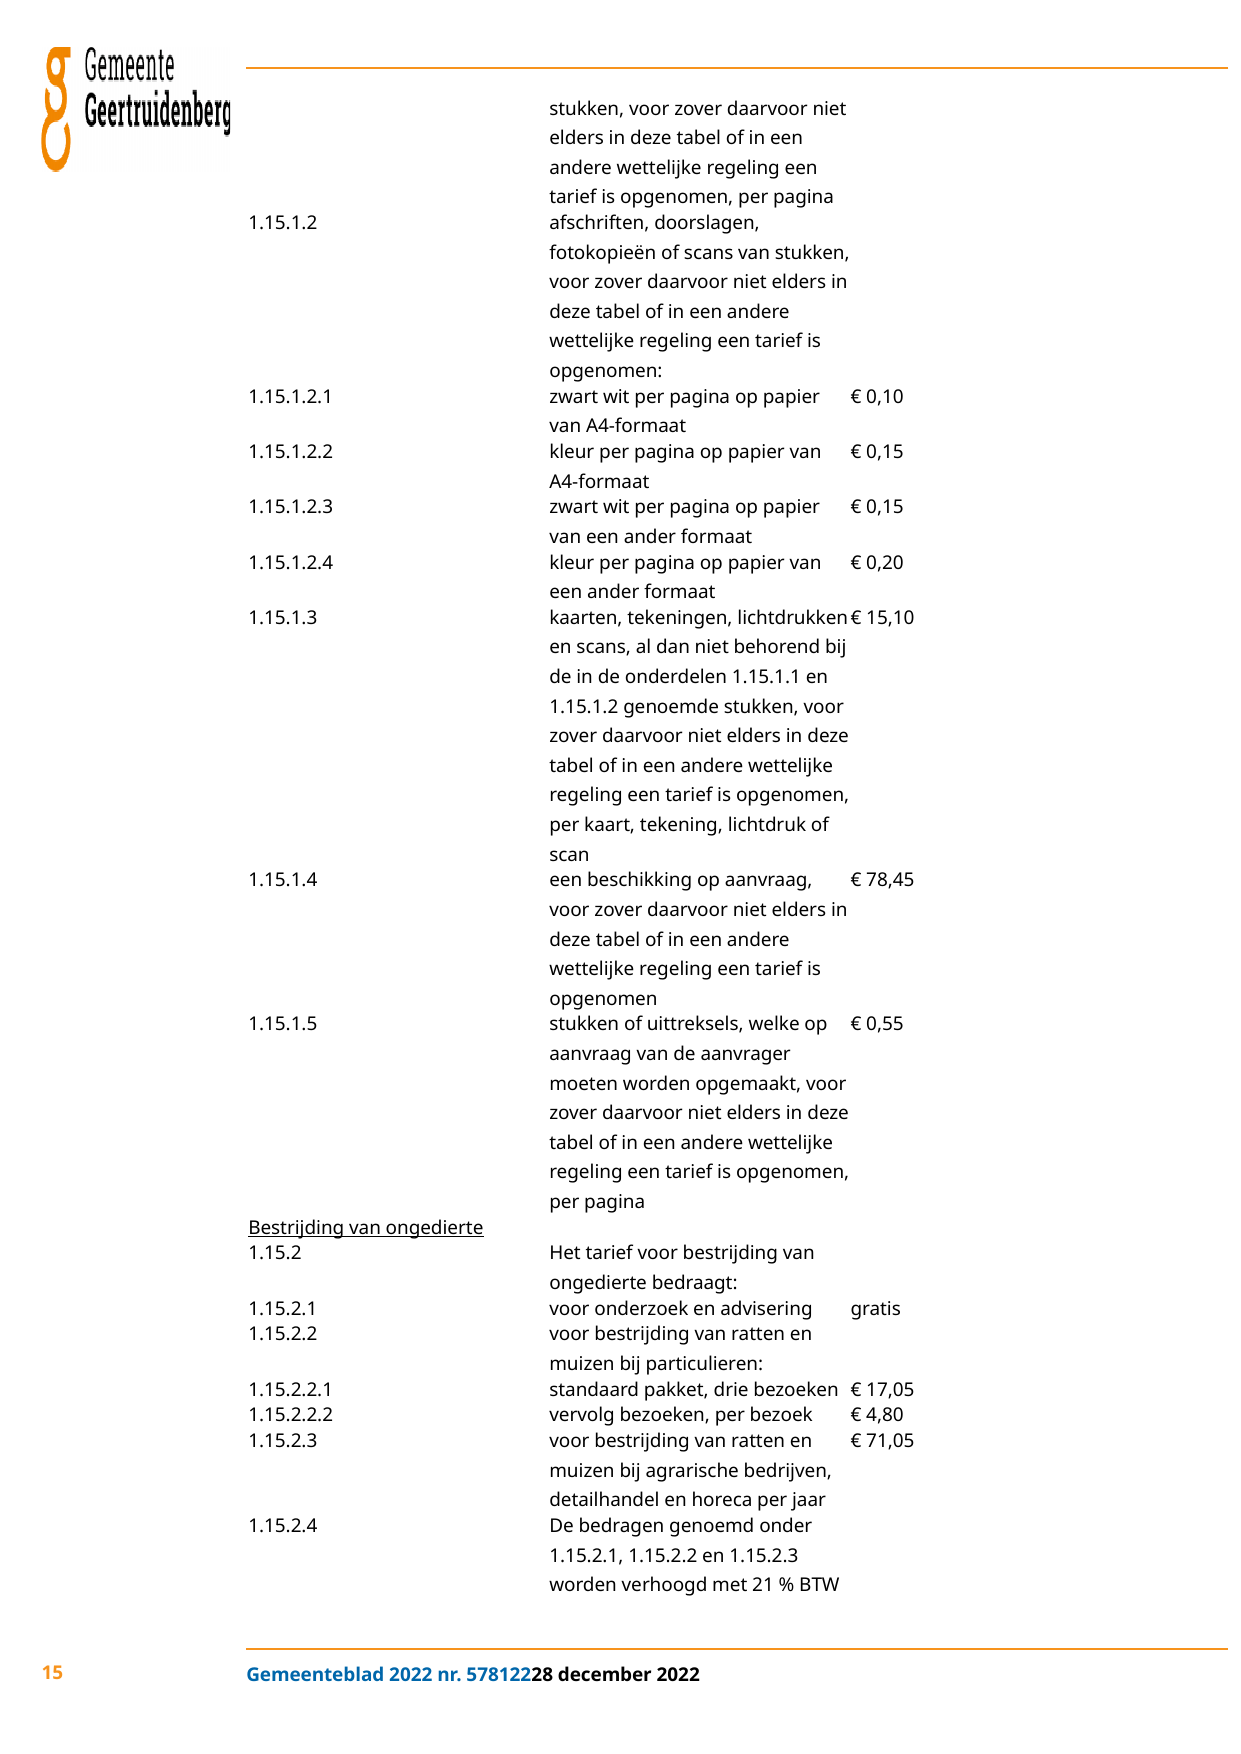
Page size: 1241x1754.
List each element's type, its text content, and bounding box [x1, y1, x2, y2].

table_cell 1.15.1.2.1 [248, 383, 549, 438]
table_cell afschriften, doorslagen, fotokopieën of scans van stukken, voor zover daarvoor niet elders in deze tabel of in een andere wettelijke regeling een tarief is opgenomen: [549, 209, 850, 383]
table_cell € 0,20 [850, 549, 1152, 604]
table_cell [850, 209, 1152, 383]
table_cell 1.15.2 [248, 1240, 549, 1295]
table_cell stukken of uittreksels, welke op aanvraag van de aanvrager moeten worden opgemaakt, voor zover daarvoor niet elders in deze tabel of in een andere wettelijke regeling een tarief is opgenomen, per pagina [549, 1011, 850, 1214]
table_cell 1.15.2.1 [248, 1295, 549, 1321]
table_cell Bestrijding van ongedierte [248, 1214, 1152, 1239]
table_cell 1.15.2.4 [248, 1512, 549, 1597]
table_cell € 4,80 [850, 1402, 1152, 1427]
table_cell 1.15.1.5 [248, 1011, 549, 1214]
table_cell 1.15.1.4 [248, 867, 549, 1011]
table_cell 1.15.2.3 [248, 1428, 549, 1512]
table_cell 1.15.1.2 [248, 209, 549, 383]
table_cell [850, 1321, 1152, 1376]
table_cell [850, 1512, 1152, 1597]
table_cell 1.15.2.2 [248, 1321, 549, 1376]
table_cell Het tarief voor bestrijding van ongedierte bedraagt: [549, 1240, 850, 1295]
table_cell € 0,55 [850, 1011, 1152, 1214]
table_cell [248, 95, 549, 209]
table_cell € 71,05 [850, 1428, 1152, 1512]
table_cell De bedragen genoemd onder 1.15.2.1, 1.15.2.2 en 1.15.2.3 worden verhoogd met 21 % BTW [549, 1512, 850, 1597]
table_cell 1.15.1.2.2 [248, 438, 549, 493]
picture [41, 47, 231, 172]
table_cell kleur per pagina op papier van een ander formaat [549, 549, 850, 604]
table_cell 1.15.2.2.1 [248, 1376, 549, 1402]
table_cell € 15,10 [850, 604, 1152, 867]
table_cell 1.15.2.2.2 [248, 1402, 549, 1427]
table_cell vervolg bezoeken, per bezoek [549, 1402, 850, 1427]
table_cell 1.15.1.2.4 [248, 549, 549, 604]
table_cell kaarten, tekeningen, lichtdrukken en scans, al dan niet behorend bij de in de onderdelen 1.15.1.1 en 1.15.1.2 genoemde stukken, voor zover daarvoor niet elders in deze tabel of in een andere wettelijke regeling een tarief is opgenomen, per kaart, tekening, lichtdruk of scan [549, 604, 850, 867]
table_cell voor onderzoek en advisering [549, 1295, 850, 1321]
table_cell € 0,15 [850, 494, 1152, 549]
table_cell € 78,45 [850, 867, 1152, 1011]
table_cell [850, 95, 1152, 209]
table_cell € 0,15 [850, 438, 1152, 493]
table_cell een beschikking op aanvraag, voor zover daarvoor niet elders in deze tabel of in een andere wettelijke regeling een tarief is opgenomen [549, 867, 850, 1011]
table_cell standaard pakket, drie bezoeken [549, 1376, 850, 1402]
table_cell voor bestrijding van ratten en muizen bij agrarische bedrijven, detailhandel en horeca per jaar [549, 1428, 850, 1512]
table_cell 1.15.1.3 [248, 604, 549, 867]
table_cell voor bestrijding van ratten en muizen bij particulieren: [549, 1321, 850, 1376]
table_cell zwart wit per pagina op papier van een ander formaat [549, 494, 850, 549]
table_cell [850, 1240, 1152, 1295]
table_cell kleur per pagina op papier van A4-formaat [549, 438, 850, 493]
table_cell gratis [850, 1295, 1152, 1321]
table_cell 1.15.1.2.3 [248, 494, 549, 549]
table_cell € 0,10 [850, 383, 1152, 438]
table_cell zwart wit per pagina op papier van A4-formaat [549, 383, 850, 438]
table_cell € 17,05 [850, 1376, 1152, 1402]
table_cell stukken, voor zover daarvoor niet elders in deze tabel of in een andere wettelijke regeling een tarief is opgenomen, per pagina [549, 95, 850, 209]
